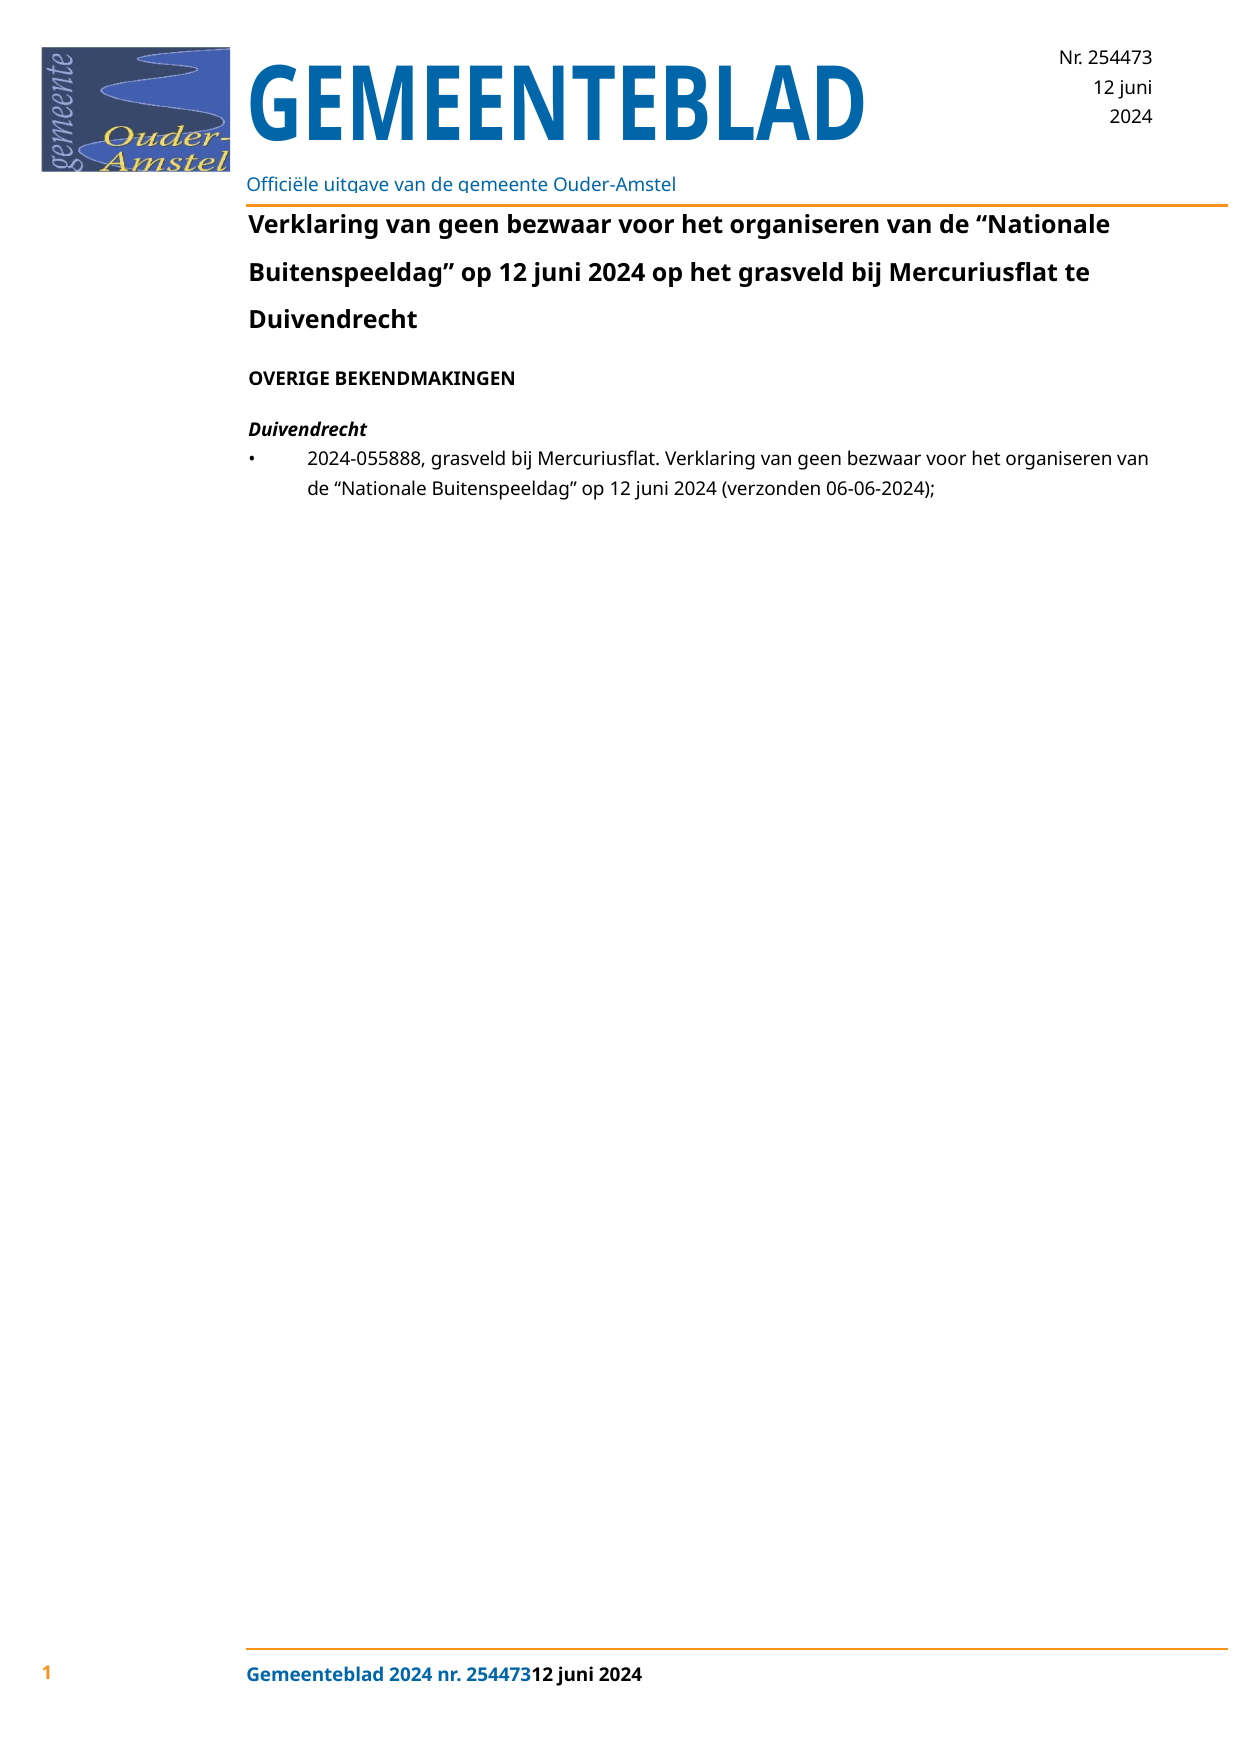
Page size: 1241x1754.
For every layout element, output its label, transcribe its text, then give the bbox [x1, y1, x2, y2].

list 2024-055888, grasveld bij Mercuriusflat. Verklaring van geen bezwaar voor het organiseren van de “Nationale Buitenspeeldag” op 12 juni 2024 (verzonden 06-06-2024); [248, 446, 1152, 501]
text Duivendrecht [248, 416, 1152, 442]
text Verklaring van geen bezwaar voor het organiseren van de “Nationale Buitenspeeldag” op 12 juni 2024 op het grasveld bij Mercuriusflat te Duivendrecht [248, 207, 1152, 336]
text OVERIGE BEKENDMAKINGEN [248, 366, 1152, 391]
picture [41, 47, 231, 172]
